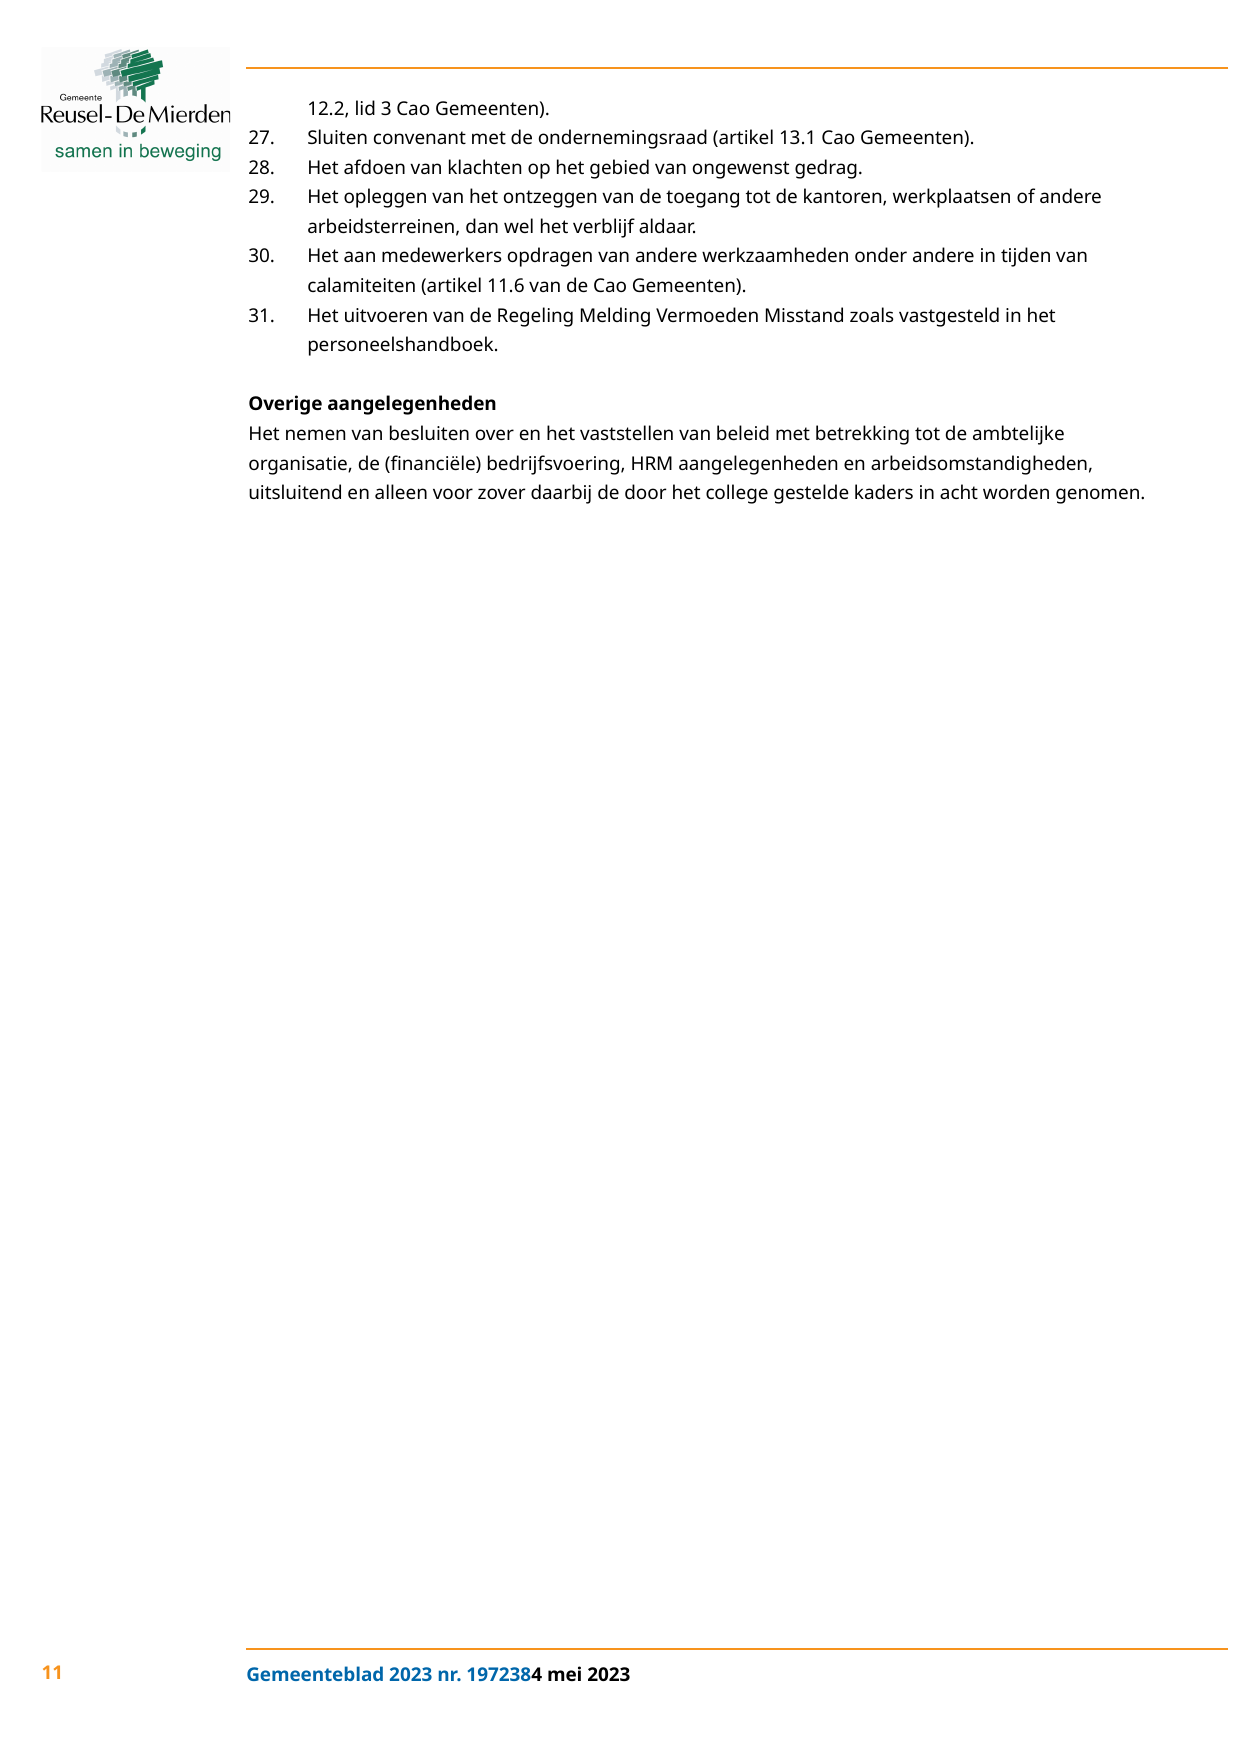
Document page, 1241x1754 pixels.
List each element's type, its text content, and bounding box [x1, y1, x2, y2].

text Overige aangelegenheden [248, 391, 1152, 416]
list Het aan medewerkers opdragen van andere werkzaamheden onder andere in tijden van calamiteiten (artikel 11.6 van de Cao Gemeenten). [248, 243, 1152, 298]
list Het uitvoeren van de Regeling Melding Vermoeden Misstand zoals vastgesteld in het personeelshandboek. [248, 302, 1152, 357]
text Het nemen van besluiten over en het vaststellen van beleid met betrekking tot de ambtelijke organisatie, de (financiële) bedrijfsvoering, HRM aangelegenheden en arbeidsomstandigheden, uitsluitend en alleen voor zover daarbij de door het college gestelde kaders in acht worden genomen. [248, 420, 1152, 505]
list 12.2, lid 3 Cao Gemeenten). [248, 95, 1152, 121]
list Het afdoen van klachten op het gebied van ongewenst gedrag. [248, 154, 1152, 180]
picture [41, 47, 231, 172]
list Sluiten convenant met de ondernemingsraad (artikel 13.1 Cao Gemeenten). [248, 124, 1152, 150]
list Het opleggen van het ontzeggen van de toegang tot de kantoren, werkplaatsen of andere arbeidsterreinen, dan wel het verblijf aldaar. [248, 183, 1152, 239]
